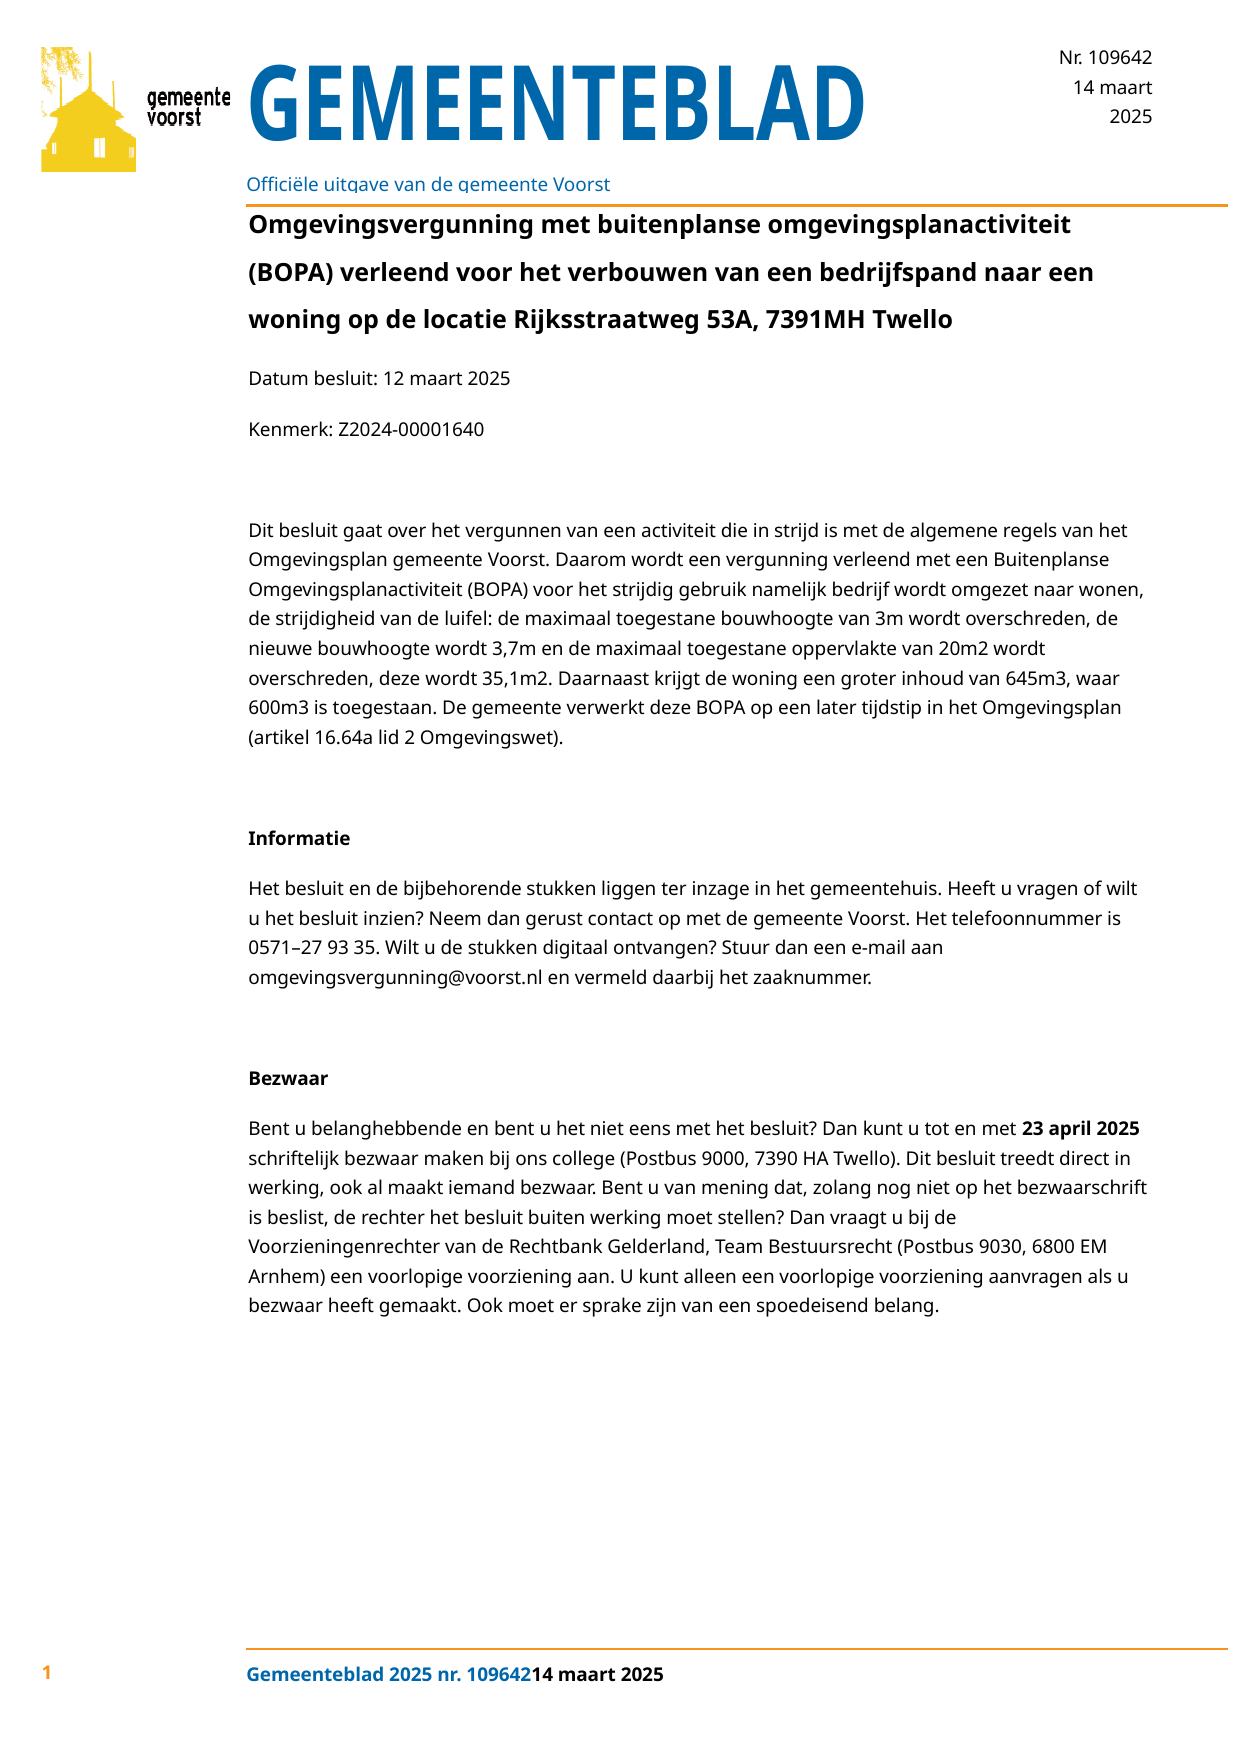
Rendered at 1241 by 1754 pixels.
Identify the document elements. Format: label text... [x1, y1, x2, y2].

text Informatie [248, 825, 1152, 850]
text Bent u belanghebbende en bent u het niet eens met het besluit? Dan kunt u tot en met 23 april 2025 schriftelijk bezwaar maken bij ons college (Postbus 9000, 7390 HA Twello). Dit besluit treedt direct in werking, ook al maakt iemand bezwaar. Bent u van mening dat, zolang nog niet op het bezwaarschrift is beslist, de rechter het besluit buiten werking moet stellen? Dan vraagt u bij de Voorzieningenrechter van de Rechtbank Gelderland, Team Bestuursrecht (Postbus 9030, 6800 EM Arnhem) een voorlopige voorziening aan. U kunt alleen een voorlopige voorziening aanvragen als u bezwaar heeft gemaakt. Ook moet er sprake zijn van een spoedeisend belang. [248, 1115, 1152, 1318]
text Het besluit en de bijbehorende stukken liggen ter inzage in het gemeentehuis. Heeft u vragen of wilt u het besluit inzien? Neem dan gerust contact op met de gemeente Voorst. Het telefoonnummer is 0571–27 93 35. Wilt u de stukken digitaal ontvangen? Stuur dan een e-mail aan omgevingsvergunning@voorst.nl en vermeld daarbij het zaaknummer. [248, 875, 1152, 989]
text Omgevingsvergunning met buitenplanse omgevingsplanactiviteit (BOPA) verleend voor het verbouwen van een bedrijfspand naar een woning op de locatie Rijksstraatweg 53A, 7391MH Twello [248, 207, 1152, 336]
text Kenmerk: Z2024-00001640 [248, 416, 1152, 442]
picture [41, 47, 231, 172]
text Bezwaar [248, 1065, 1152, 1090]
text Datum besluit: 12 maart 2025 [248, 366, 1152, 391]
text Dit besluit gaat over het vergunnen van een activiteit die in strijd is met de algemene regels van het Omgevingsplan gemeente Voorst. Daarom wordt een vergunning verleend met een Buitenplanse Omgevingsplanactiviteit (BOPA) voor het strijdig gebruik namelijk bedrijf wordt omgezet naar wonen, de strijdigheid van de luifel: de maximaal toegestane bouwhoogte van 3m wordt overschreden, de nieuwe bouwhoogte wordt 3,7m en de maximaal toegestane oppervlakte van 20m2 wordt overschreden, deze wordt 35,1m2. Daarnaast krijgt de woning een groter inhoud van 645m3, waar 600m3 is toegestaan. De gemeente verwerkt deze BOPA op een later tijdstip in het Omgevingsplan (artikel 16.64a lid 2 Omgevingswet). [248, 517, 1152, 749]
